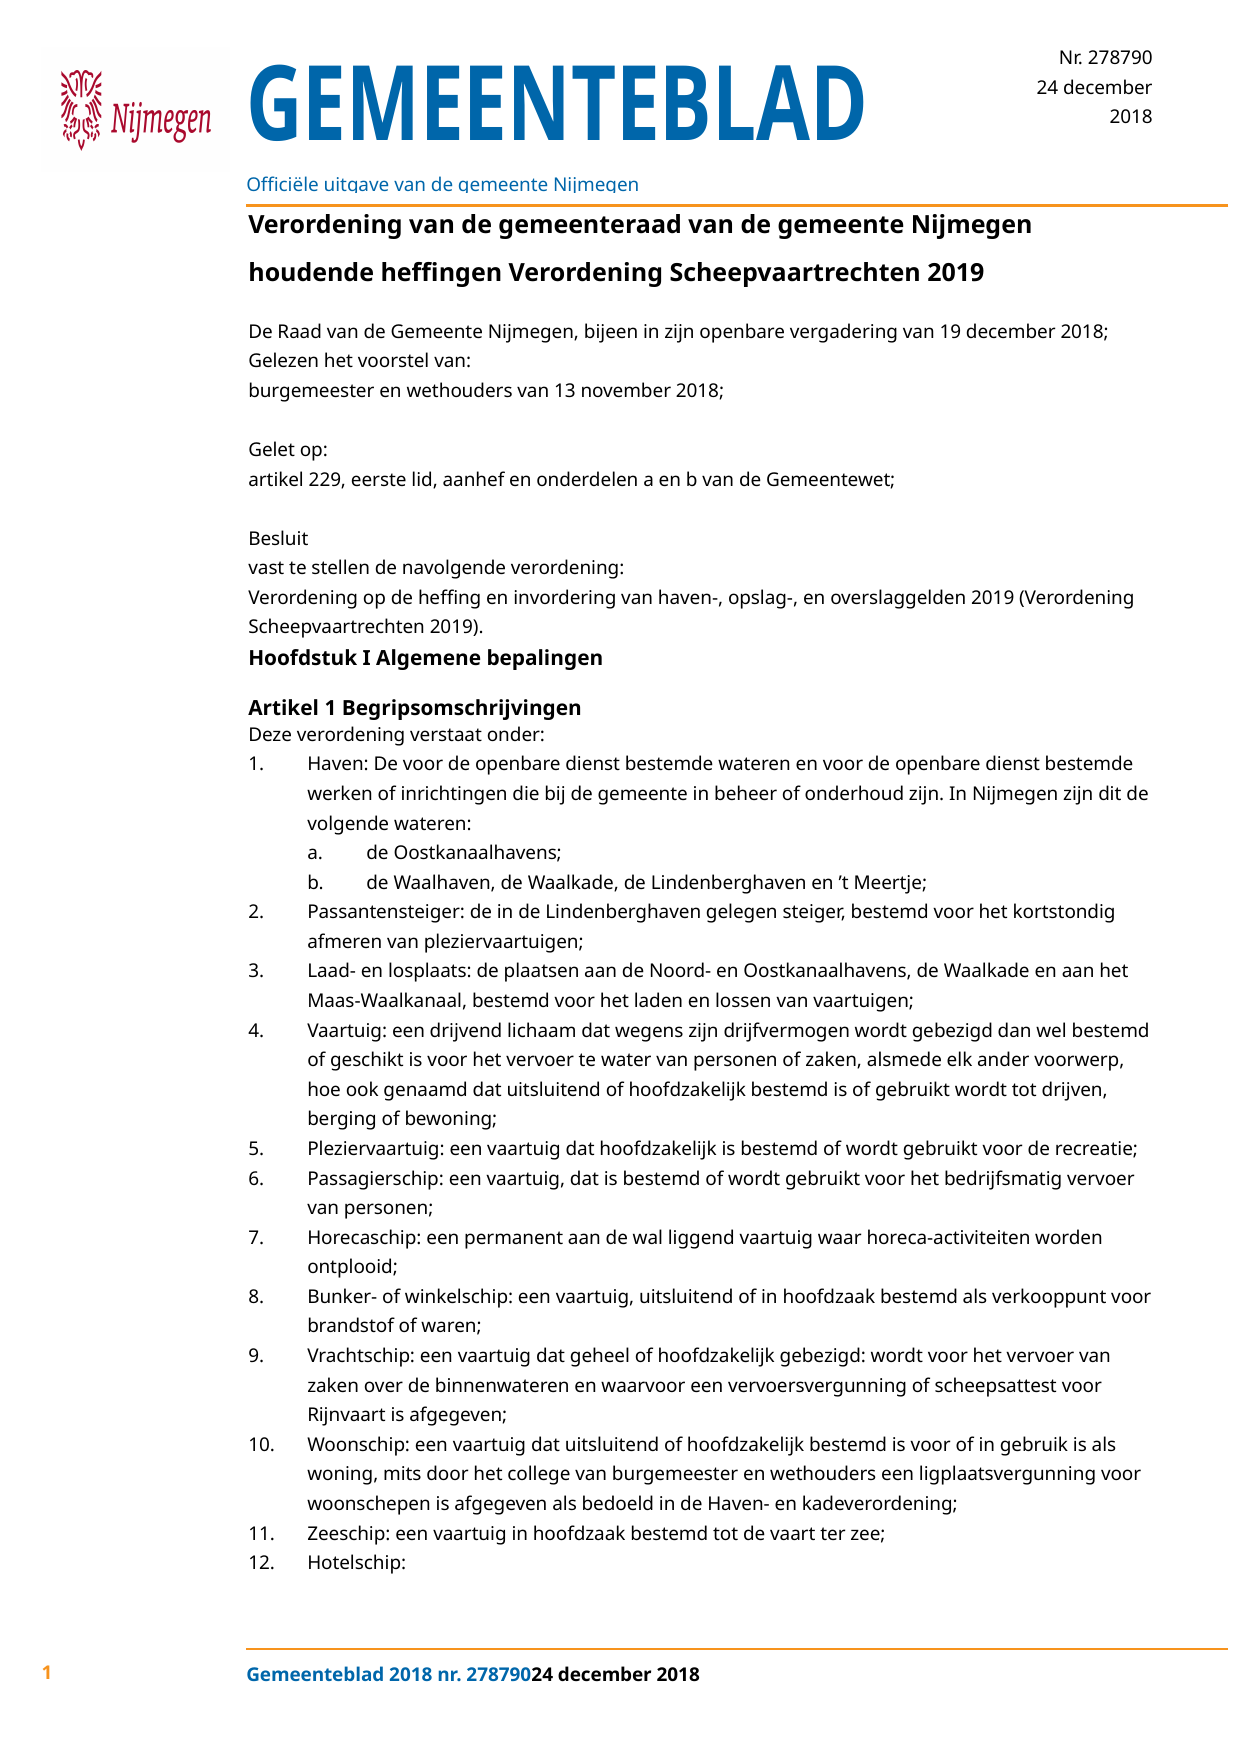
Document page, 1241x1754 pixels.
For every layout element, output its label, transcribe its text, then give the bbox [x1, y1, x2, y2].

list Passagierschip: een vaartuig, dat is bestemd of wordt gebruikt voor het bedrijfsmatig vervoer van personen; [248, 1165, 1152, 1220]
list Haven: De voor de openbare dienst bestemde wateren en voor de openbare dienst bestemde werken of inrichtingen die bij de gemeente in beheer of onderhoud zijn. In Nijmegen zijn dit de volgende wateren: [248, 751, 1152, 836]
list de Oostkanaalhavens; [307, 839, 1152, 865]
list Laad- en losplaats: de plaatsen aan de Noord- en Oostkanaalhavens, de Waalkade en aan het Maas-Waalkanaal, bestemd voor het laden en lossen van vaartuigen; [248, 958, 1152, 1013]
list Hotelschip: [248, 1549, 1152, 1575]
text De Raad van de Gemeente Nijmegen, bijeen in zijn openbare vergadering van 19 december 2018; [248, 318, 1152, 344]
list Bunker- of winkelschip: een vaartuig, uitsluitend of in hoofdzaak bestemd als verkooppunt voor brandstof of waren; [248, 1283, 1152, 1338]
list de Waalhaven, de Waalkade, de Lindenberghaven en ’t Meertje; [307, 869, 1152, 895]
text Artikel 1 Begripsomschrijvingen [248, 693, 1152, 721]
list Pleziervaartuig: een vaartuig dat hoofdzakelijk is bestemd of wordt gebruikt voor de recreatie; [248, 1135, 1152, 1161]
text Besluit [248, 525, 1152, 551]
list Horecaschip: een permanent aan de wal liggend vaartuig waar horeca-activiteiten worden ontplooid; [248, 1224, 1152, 1279]
list Vrachtschip: een vaartuig dat geheel of hoofdzakelijk gebezigd: wordt voor het vervoer van zaken over de binnenwateren en waarvoor een vervoersvergunning of scheepsattest voor Rijnvaart is afgegeven; [248, 1342, 1152, 1427]
text Verordening van de gemeenteraad van de gemeente Nijmegen houdende heffingen Verordening Scheepvaartrechten 2019 [248, 207, 1152, 288]
text Hoofdstuk I Algemene bepalingen [248, 643, 1152, 672]
text artikel 229, eerste lid, aanhef en onderdelen a en b van de Gemeentewet; [248, 466, 1152, 492]
list Passantensteiger: de in de Lindenberghaven gelegen steiger, bestemd voor het kortstondig afmeren van pleziervaartuigen; [248, 898, 1152, 954]
text Gelet op: [248, 436, 1152, 462]
list Woonschip: een vaartuig dat uitsluitend of hoofdzakelijk bestemd is voor of in gebruik is als woning, mits door het college van burgemeester en wethouders een ligplaatsvergunning voor woonschepen is afgegeven als bedoeld in de Haven- en kadeverordening; [248, 1431, 1152, 1516]
text vast te stellen de navolgende verordening: [248, 554, 1152, 580]
picture [41, 47, 231, 172]
text burgemeester en wethouders van 13 november 2018; [248, 377, 1152, 403]
text Gelezen het voorstel van: [248, 347, 1152, 373]
list Vaartuig: een drijvend lichaam dat wegens zijn drijfvermogen wordt gebezigd dan wel bestemd of geschikt is voor het vervoer te water van personen of zaken, alsmede elk ander voorwerp, hoe ook genaamd dat uitsluitend of hoofdzakelijk bestemd is of gebruikt wordt tot drijven, berging of bewoning; [248, 1017, 1152, 1131]
text Deze verordening verstaat onder: [248, 721, 1152, 747]
list Zeeschip: een vaartuig in hoofdzaak bestemd tot de vaart ter zee; [248, 1520, 1152, 1546]
text Verordening op de heffing en invordering van haven-, opslag-, en overslaggelden 2019 (Verordening Scheepvaartrechten 2019). [248, 584, 1152, 639]
